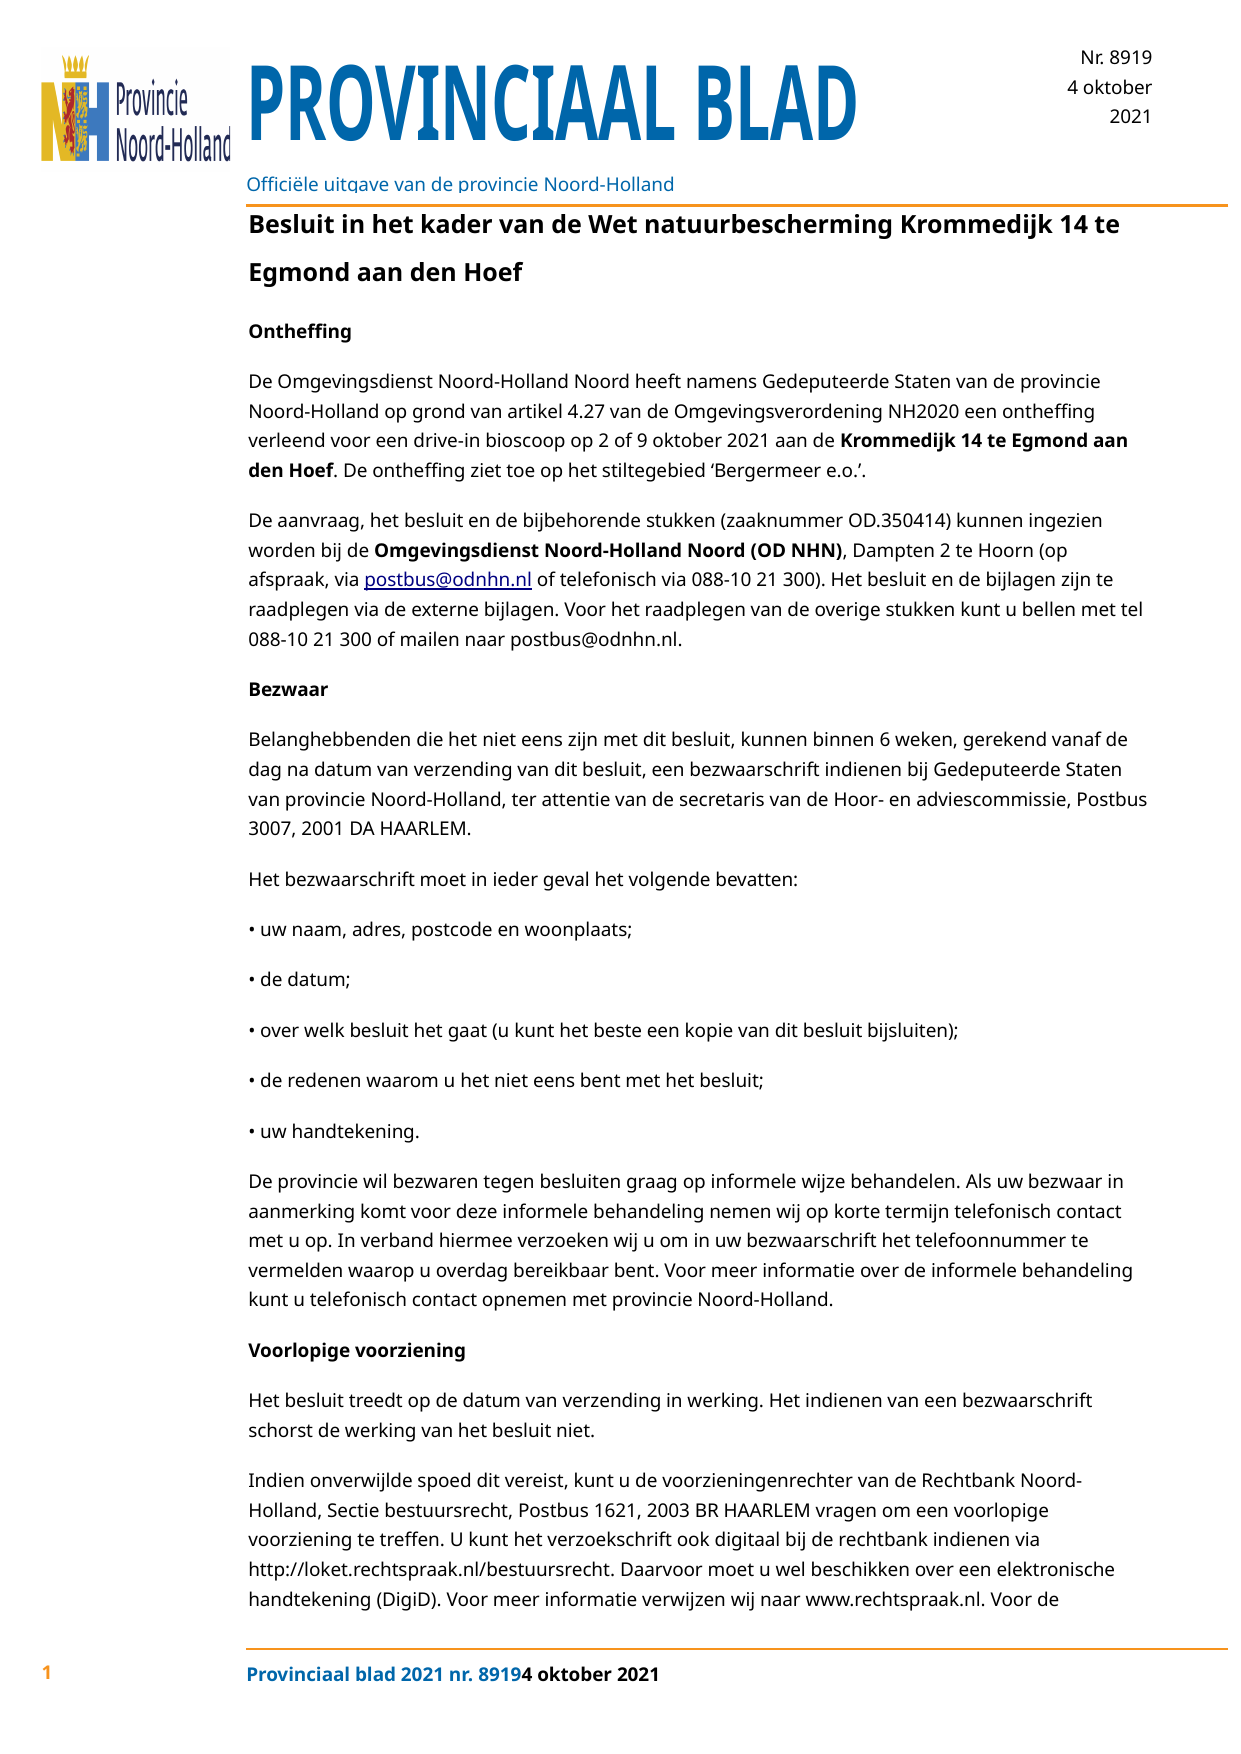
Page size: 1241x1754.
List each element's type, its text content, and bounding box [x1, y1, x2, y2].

text De provincie wil bezwaren tegen besluiten graag op informele wijze behandelen. Als uw bezwaar in aanmerking komt voor deze informele behandeling nemen wij op korte termijn telefonisch contact met u op. In verband hiermee verzoeken wij u om in uw bezwaarschrift het telefoonnummer te vermelden waarop u overdag bereikbaar bent. Voor meer informatie over de informele behandeling kunt u telefonisch contact opnemen met provincie Noord-Holland. [248, 1168, 1152, 1312]
text Het bezwaarschrift moet in ieder geval het volgende bevatten: [248, 866, 1152, 892]
text De aanvraag, het besluit en de bijbehorende stukken (zaaknummer OD.350414) kunnen ingezien worden bij de Omgevingsdienst Noord-Holland Noord (OD NHN), Dampten 2 te Hoorn (op afspraak, via postbus@odnhn.nl of telefonisch via 088-10 21 300). Het besluit en de bijlagen zijn te raadplegen via de externe bijlagen. Voor het raadplegen van de overige stukken kunt u bellen met tel 088-10 21 300 of mailen naar postbus@odnhn.nl. [248, 507, 1152, 652]
text • de redenen waarom u het niet eens bent met het besluit; [248, 1067, 1152, 1093]
text • uw handtekening. [248, 1118, 1152, 1144]
text • de datum; [248, 967, 1152, 992]
text Ontheffing [248, 318, 1152, 344]
picture [41, 47, 231, 172]
text Besluit in het kader van de Wet natuurbescherming Krommedijk 14 te Egmond aan den Hoef [248, 207, 1152, 288]
text • uw naam, adres, postcode en woonplaats; [248, 916, 1152, 942]
text Belanghebbenden die het niet eens zijn met dit besluit, kunnen binnen 6 weken, gerekend vanaf de dag na datum van verzending van dit besluit, een bezwaarschrift indienen bij Gedeputeerde Staten van provincie Noord-Holland, ter attentie van de secretaris van de Hoor- en adviescommissie, Postbus 3007, 2001 DA HAARLEM. [248, 727, 1152, 841]
text Bezwaar [248, 676, 1152, 702]
text Indien onverwijlde spoed dit vereist, kunt u de voorzieningenrechter van de Rechtbank Noord-Holland, Sectie bestuursrecht, Postbus 1621, 2003 BR HAARLEM vragen om een voorlopige voorziening te treffen. U kunt het verzoekschrift ook digitaal bij de rechtbank indienen via http://loket.rechtspraak.nl/bestuursrecht. Daarvoor moet u wel beschikken over een elektronische handtekening (DigiD). Voor meer informatie verwijzen wij naar www.rechtspraak.nl. Voor de [248, 1467, 1152, 1612]
text De Omgevingsdienst Noord-Holland Noord heeft namens Gedeputeerde Staten van de provincie Noord-Holland op grond van artikel 4.27 van de Omgevingsverordening NH2020 een ontheffing verleend voor een drive-in bioscoop op 2 of 9 oktober 2021 aan de Krommedijk 14 te Egmond aan den Hoef. De ontheffing ziet toe op het stiltegebied ‘Bergermeer e.o.’. [248, 368, 1152, 483]
text Voorlopige voorziening [248, 1337, 1152, 1363]
text • over welk besluit het gaat (u kunt het beste een kopie van dit besluit bijsluiten); [248, 1017, 1152, 1043]
text Het besluit treedt op de datum van verzending in werking. Het indienen van een bezwaarschrift schorst de werking van het besluit niet. [248, 1387, 1152, 1443]
